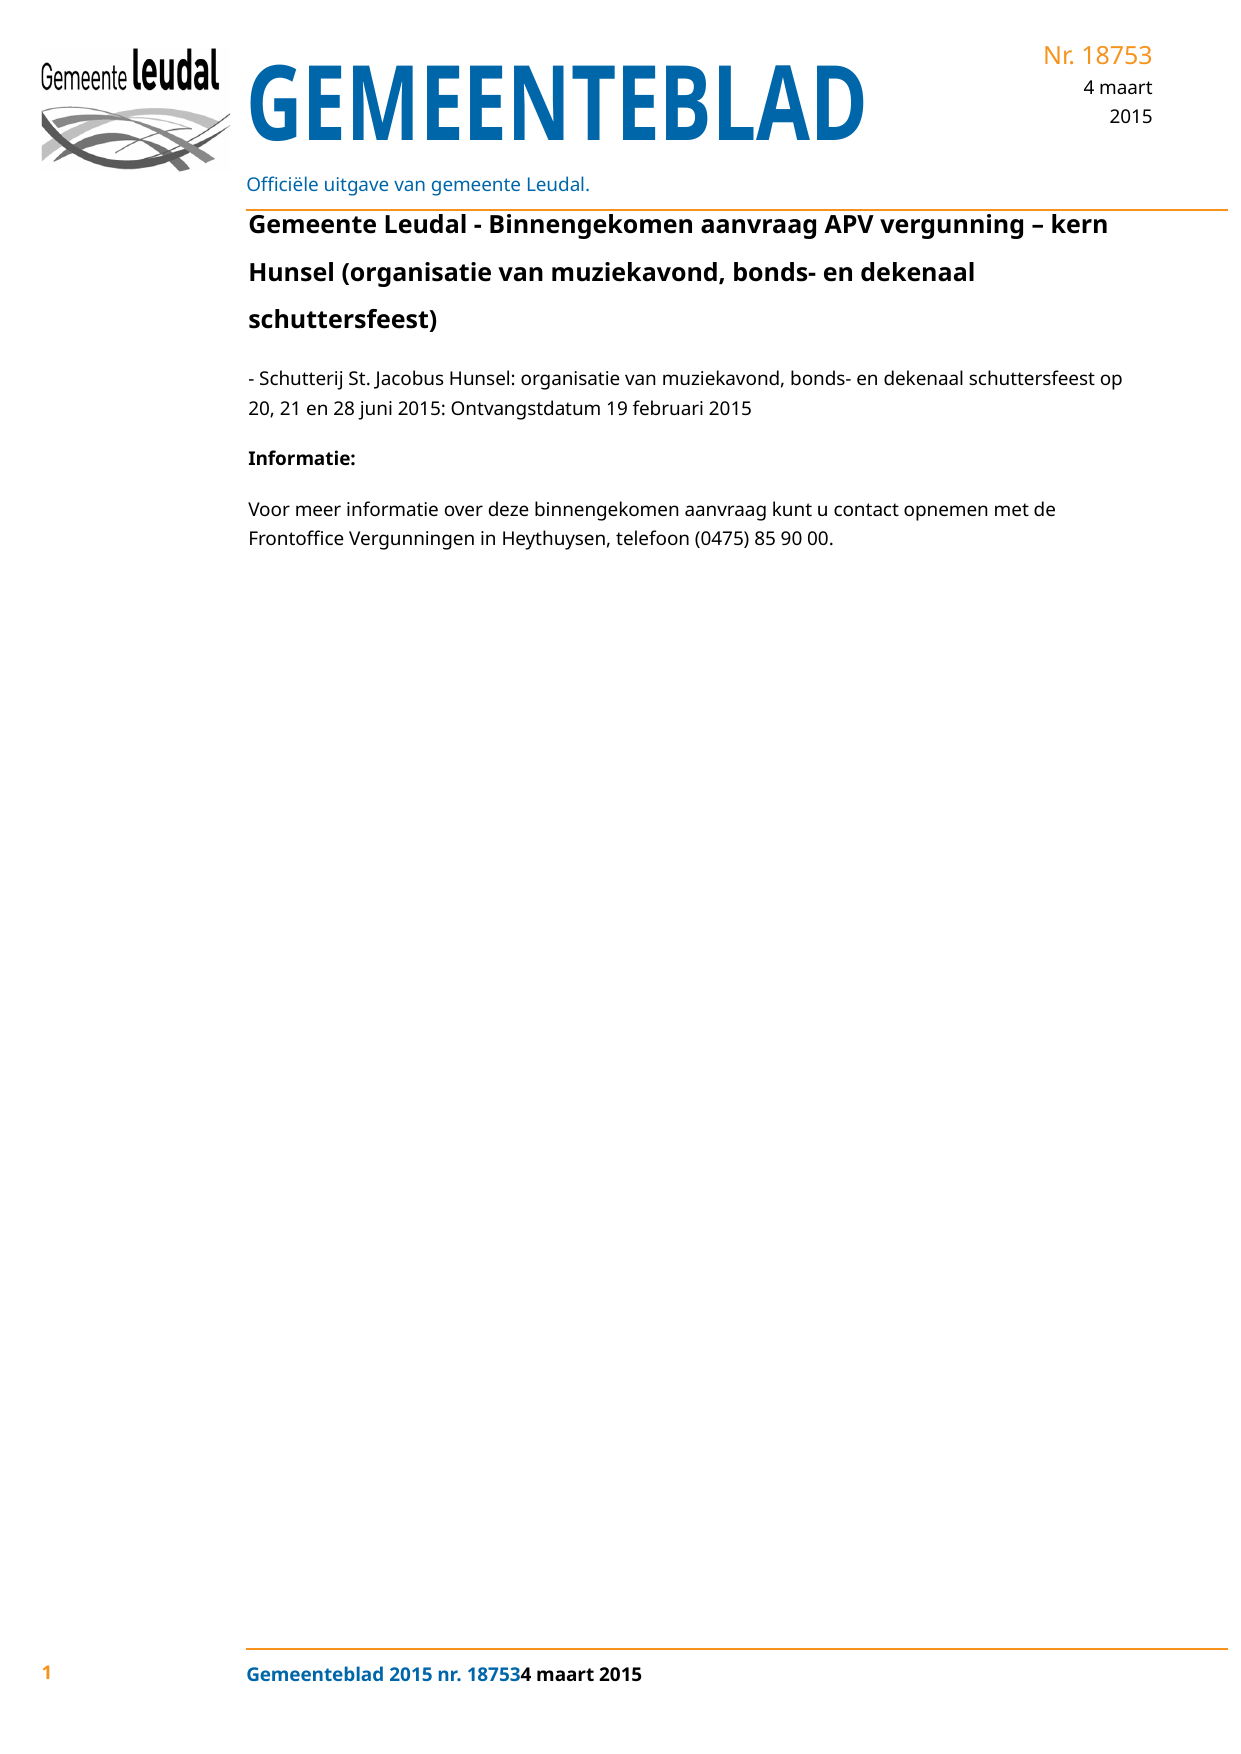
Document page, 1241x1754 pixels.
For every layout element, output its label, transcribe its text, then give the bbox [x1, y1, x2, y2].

text - Schutterij St. Jacobus Hunsel: organisatie van muziekavond, bonds- en dekenaal schuttersfeest op 20, 21 en 28 juni 2015: Ontvangstdatum 19 februari 2015 [248, 366, 1152, 421]
picture [41, 47, 231, 172]
text Informatie: [248, 446, 1152, 471]
text Voor meer informatie over deze binnengekomen aanvraag kunt u contact opnemen met de Frontoffice Vergunningen in Heythuysen, telefoon (0475) 85 90 00. [248, 496, 1152, 551]
text Gemeente Leudal - Binnengekomen aanvraag APV vergunning – kern Hunsel (organisatie van muziekavond, bonds- en dekenaal schuttersfeest) [248, 211, 1152, 336]
